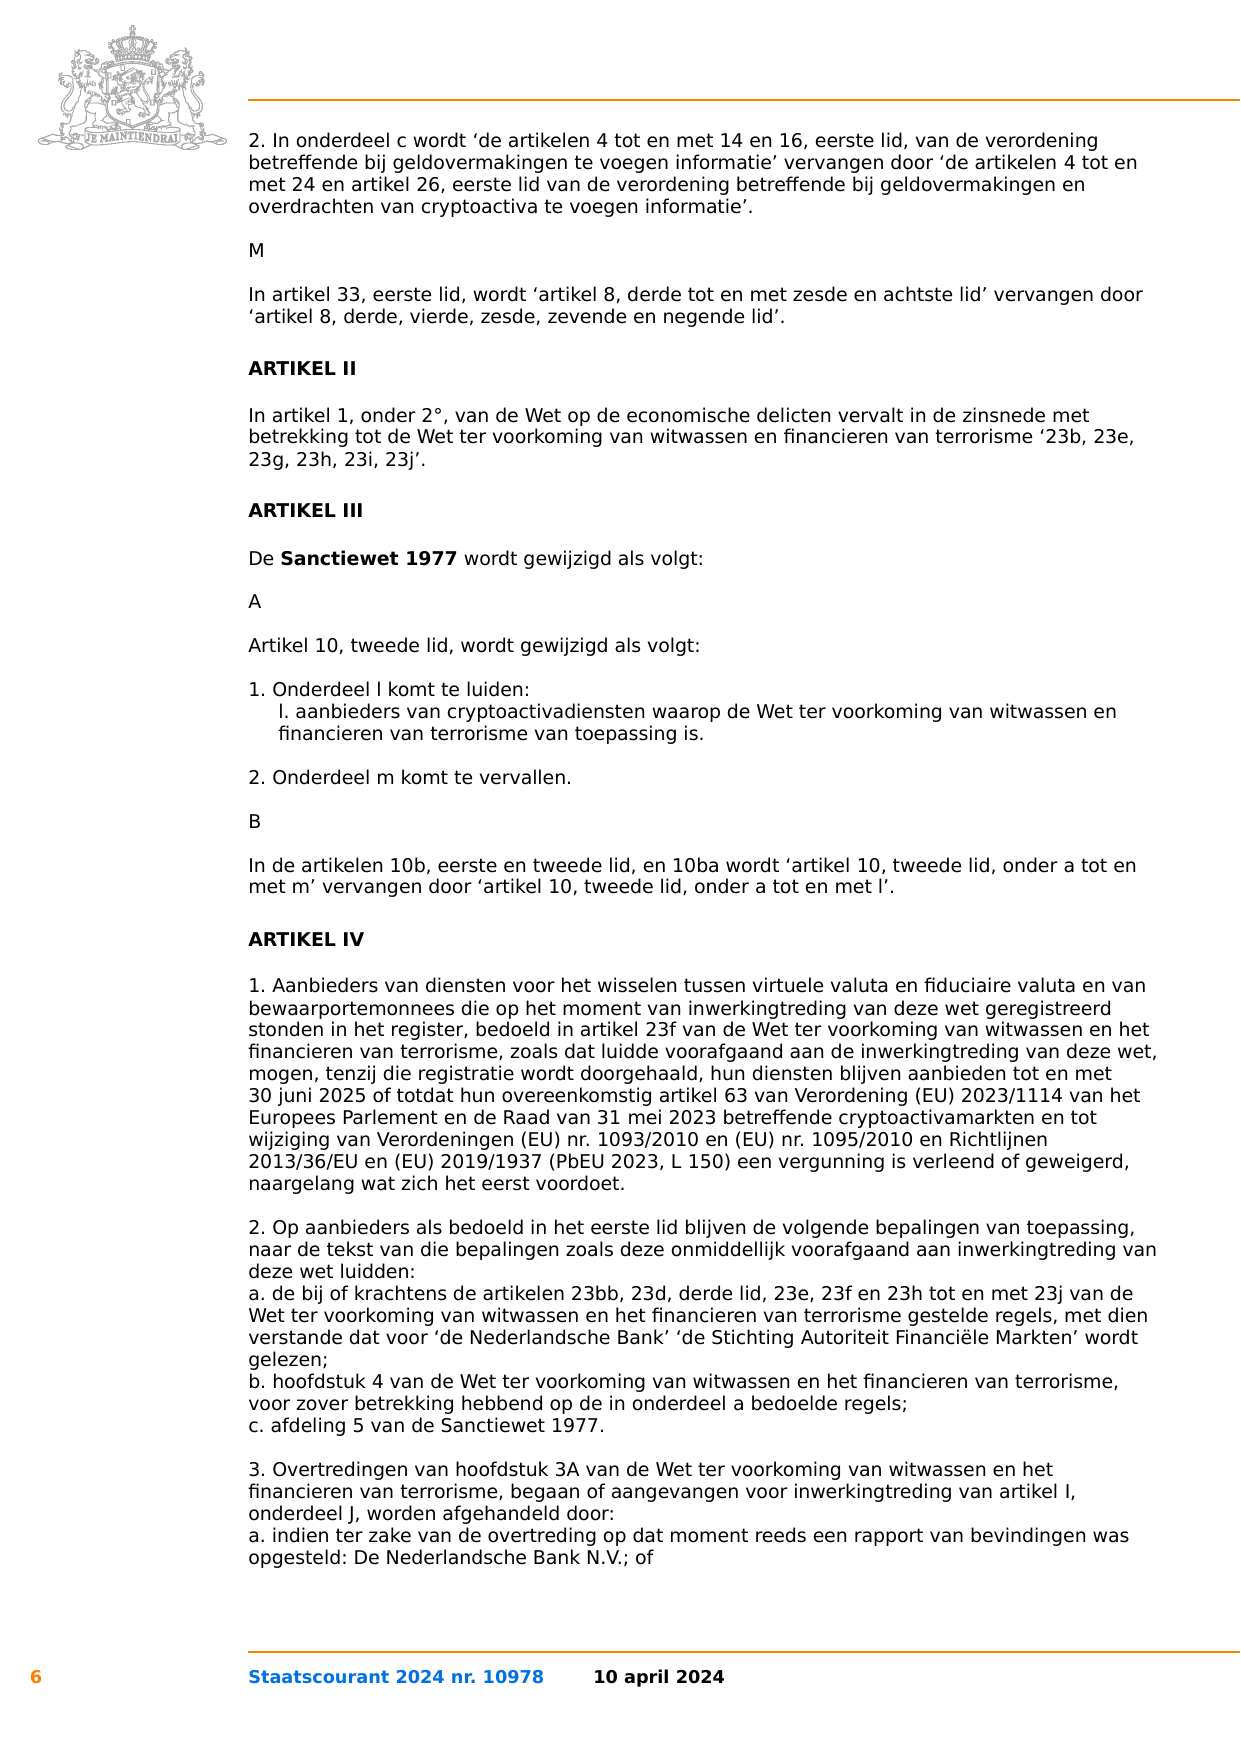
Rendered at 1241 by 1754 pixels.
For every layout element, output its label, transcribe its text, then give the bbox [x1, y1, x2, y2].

text b. hoofdstuk 4 van de Wet ter voorkoming van witwassen en het financieren van terrorisme, voor zover betrekking hebbend op de in onderdeel a bedoelde regels; [248, 1371, 1163, 1415]
text In de artikelen 10b, eerste en tweede lid, en 10ba wordt ‘artikel 10, tweede lid, onder a tot en met m’ vervangen door ‘artikel 10, tweede lid, onder a tot en met l’. [248, 854, 1163, 898]
text A [248, 591, 1163, 613]
text 1. Aanbieders van diensten voor het wisselen tussen virtuele valuta en fiduciaire valuta en van bewaarportemonnees die op het moment van inwerkingtreding van deze wet geregistreerd stonden in het register, bedoeld in artikel 23f van de Wet ter voorkoming van witwassen en het financieren van terrorisme, zoals dat luidde voorafgaand aan de inwerkingtreding van deze wet, mogen, tenzij die registratie wordt doorgehaald, hun diensten blijven aanbieden tot en met 30 juni 2025 of totdat hun overeenkomstig artikel 63 van Verordening (EU) 2023/1114 van het Europees Parlement en de Raad van 31 mei 2023 betreffende cryptoactivamarkten en tot wijziging van Verordeningen (EU) nr. 1093/2010 en (EU) nr. 1095/2010 en Richtlijnen 2013/36/EU en (EU) 2019/1937 (PbEU 2023, L 150) een vergunning is verleend of geweigerd, naargelang wat zich het eerst voordoet. [248, 975, 1163, 1195]
text 2. In onderdeel c wordt ‘de artikelen 4 tot en met 14 en 16, eerste lid, van de verordening betreffende bij geldovermakingen te voegen informatie’ vervangen door ‘de artikelen 4 tot en met 24 en artikel 26, eerste lid van de verordening betreffende bij geldovermakingen en overdrachten van cryptoactiva te voegen informatie’. [248, 130, 1163, 218]
text De Sanctiewet 1977 wordt gewijzigd als volgt: [248, 547, 1163, 569]
subtitle ARTIKEL IV [248, 928, 1163, 950]
text In artikel 1, onder 2°, van de Wet op de economische delicten vervalt in de zinsnede met betrekking tot de Wet ter voorkoming van witwassen en financieren van terrorisme ‘23b, 23e, 23g, 23h, 23i, 23j’. [248, 404, 1163, 470]
text 1. Onderdeel l komt te luiden: [248, 679, 1163, 701]
text l. aanbieders van cryptoactivadiensten waarop de Wet ter voorkoming van witwassen en financieren van terrorisme van toepassing is. [278, 701, 1163, 745]
subtitle ARTIKEL II [248, 357, 1163, 379]
text 3. Overtredingen van hoofdstuk 3A van de Wet ter voorkoming van witwassen en het financieren van terrorisme, begaan of aangevangen voor inwerkingtreding van artikel I, onderdeel J, worden afgehandeld door: [248, 1459, 1163, 1525]
text B [248, 811, 1163, 833]
text 2. Op aanbieders als bedoeld in het eerste lid blijven de volgende bepalingen van toepassing, naar de tekst van die bepalingen zoals deze onmiddellijk voorafgaand aan inwerkingtreding van deze wet luidden: [248, 1217, 1163, 1283]
text 2. Onderdeel m komt te vervallen. [248, 767, 1163, 789]
text a. de bij of krachtens de artikelen 23bb, 23d, derde lid, 23e, 23f en 23h tot en met 23j van de Wet ter voorkoming van witwassen en het financieren van terrorisme gestelde regels, met dien verstande dat voor ‘de Nederlandsche Bank’ ‘de Stichting Autoriteit Financiële Markten’ wordt gelezen; [248, 1283, 1163, 1371]
subtitle ARTIKEL III [248, 500, 1163, 522]
text c. afdeling 5 van de Sanctiewet 1977. [248, 1415, 1163, 1437]
text a. indien ter zake van de overtreding op dat moment reeds een rapport van bevindingen was opgesteld: De Nederlandsche Bank N.V.; of [248, 1525, 1163, 1569]
text M [248, 240, 1163, 262]
text Artikel 10, tweede lid, wordt gewijzigd als volgt: [248, 635, 1163, 657]
picture [38, 25, 227, 150]
text In artikel 33, eerste lid, wordt ‘artikel 8, derde tot en met zesde en achtste lid’ vervangen door ‘artikel 8, derde, vierde, zesde, zevende en negende lid’. [248, 283, 1163, 327]
